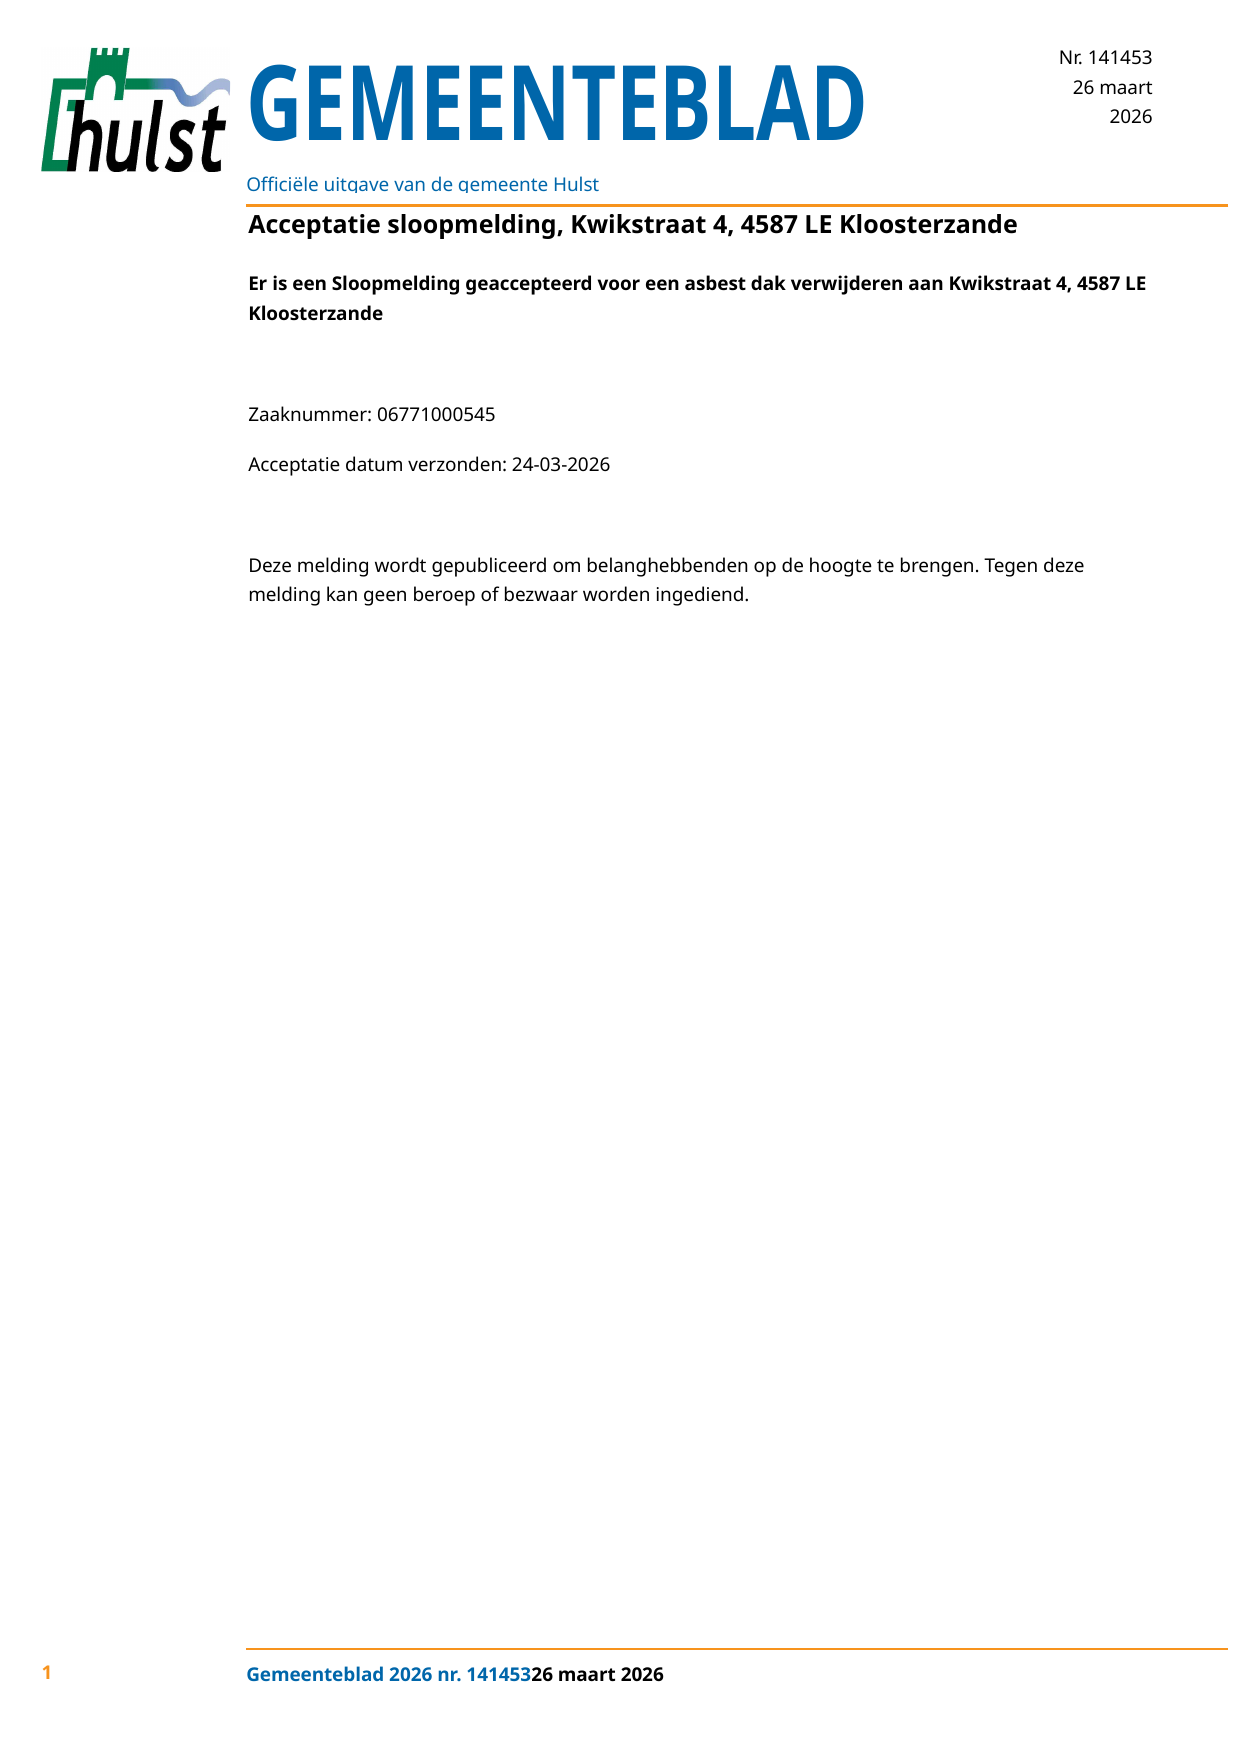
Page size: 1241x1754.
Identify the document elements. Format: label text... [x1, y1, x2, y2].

text Er is een Sloopmelding geaccepteerd voor een asbest dak verwijderen aan Kwikstraat 4, 4587 LE Kloosterzande [248, 270, 1152, 326]
text Zaaknummer: 06771000545 [248, 401, 1152, 426]
text Acceptatie sloopmelding, Kwikstraat 4, 4587 LE Kloosterzande [248, 207, 1152, 241]
text Acceptatie datum verzonden: 24-03-2026 [248, 451, 1152, 477]
text Deze melding wordt gepubliceerd om belanghebbenden op de hoogte te brengen. Tegen deze melding kan geen beroep of bezwaar worden ingediend. [248, 552, 1152, 607]
picture [41, 47, 231, 172]
